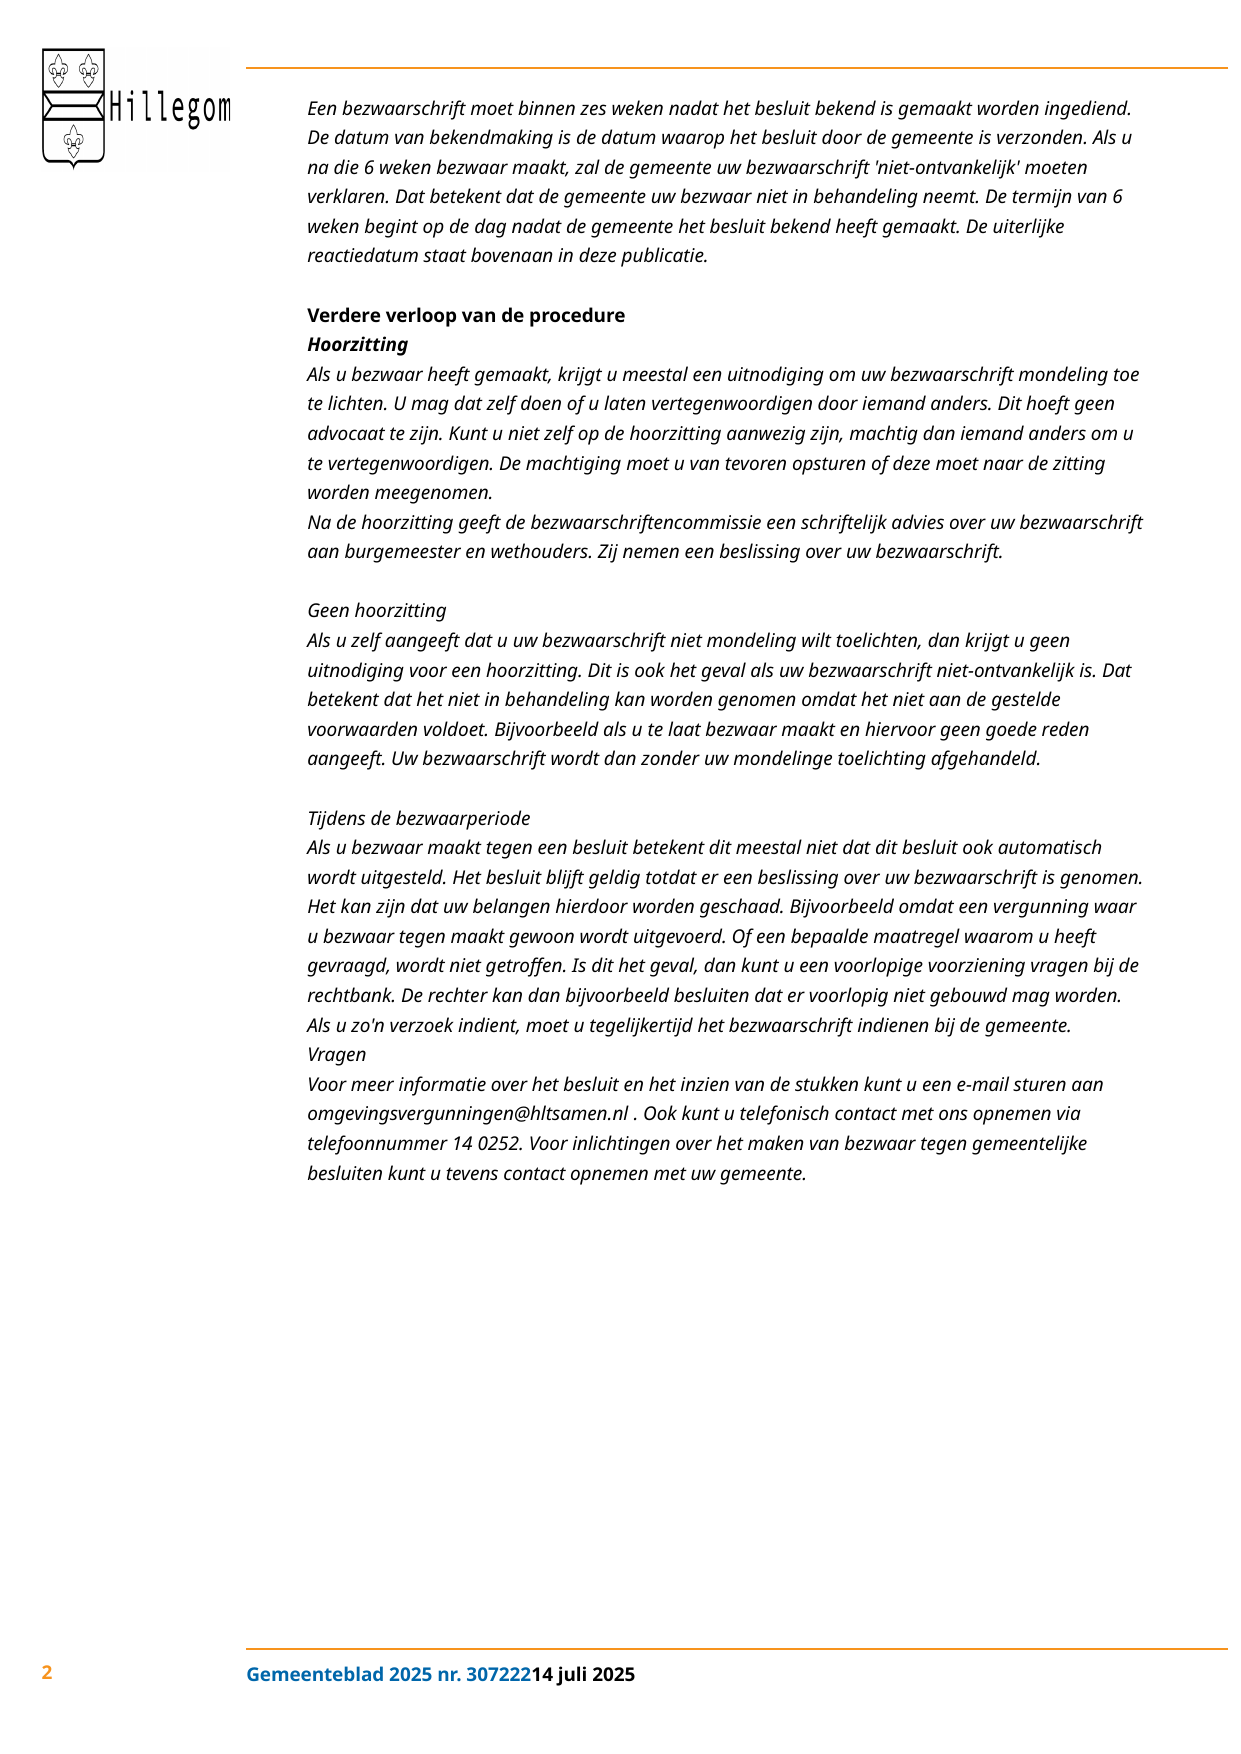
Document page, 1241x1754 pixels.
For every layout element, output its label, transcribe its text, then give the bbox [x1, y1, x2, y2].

list Als u zelf aangeeft dat u uw bezwaarschrift niet mondeling wilt toelichten, dan krijgt u geen uitnodiging voor een hoorzitting. Dit is ook het geval als uw bezwaarschrift niet-ontvankelijk is. Dat betekent dat het niet in behandeling kan worden genomen omdat het niet aan de gestelde voorwaarden voldoet. Bijvoorbeeld als u te laat bezwaar maakt en hiervoor geen goede reden aangeeft. Uw bezwaarschrift wordt dan zonder uw mondelinge toelichting afgehandeld. [248, 627, 1152, 771]
list Hoorzitting [248, 331, 1152, 357]
list Voor meer informatie over het besluit en het inzien van de stukken kunt u een e-mail sturen aan omgevingsvergunningen@hltsamen.nl . Ook kunt u telefonisch contact met ons opnemen via telefoonnummer 14 0252. Voor inlichtingen over het maken van bezwaar tegen gemeentelijke besluiten kunt u tevens contact opnemen met uw gemeente. [248, 1071, 1152, 1186]
list Tijdens de bezwaarperiode [248, 805, 1152, 831]
list Een bezwaarschrift moet binnen zes weken nadat het besluit bekend is gemaakt worden ingediend. De datum van bekendmaking is de datum waarop het besluit door de gemeente is verzonden. Als u na die 6 weken bezwaar maakt, zal de gemeente uw bezwaarschrift 'niet-ontvankelijk' moeten verklaren. Dat betekent dat de gemeente uw bezwaar niet in behandeling neemt. De termijn van 6 weken begint op de dag nadat de gemeente het besluit bekend heeft gemaakt. De uiterlijke reactiedatum staat bovenaan in deze publicatie. [248, 95, 1152, 268]
list Na de hoorzitting geeft de bezwaarschriftencommissie een schriftelijk advies over uw bezwaarschrift aan burgemeester en wethouders. Zij nemen een beslissing over uw bezwaarschrift. [248, 509, 1152, 564]
picture [41, 47, 231, 172]
list Verdere verloop van de procedure [248, 302, 1152, 328]
list Vragen [248, 1041, 1152, 1067]
list Geen hoorzitting [248, 598, 1152, 623]
list Als u bezwaar maakt tegen een besluit betekent dit meestal niet dat dit besluit ook automatisch wordt uitgesteld. Het besluit blijft geldig totdat er een beslissing over uw bezwaarschrift is genomen. Het kan zijn dat uw belangen hierdoor worden geschaad. Bijvoorbeeld omdat een vergunning waar u bezwaar tegen maakt gewoon wordt uitgevoerd. Of een bepaalde maatregel waarom u heeft gevraagd, wordt niet getroffen. Is dit het geval, dan kunt u een voorlopige voorziening vragen bij de rechtbank. De rechter kan dan bijvoorbeeld besluiten dat er voorlopig niet gebouwd mag worden. Als u zo'n verzoek indient, moet u tegelijkertijd het bezwaarschrift indienen bij de gemeente. [248, 834, 1152, 1038]
list Als u bezwaar heeft gemaakt, krijgt u meestal een uitnodiging om uw bezwaarschrift mondeling toe te lichten. U mag dat zelf doen of u laten vertegenwoordigen door iemand anders. Dit hoeft geen advocaat te zijn. Kunt u niet zelf op de hoorzitting aanwezig zijn, machtig dan iemand anders om u te vertegenwoordigen. De machtiging moet u van tevoren opsturen of deze moet naar de zitting worden meegenomen. [248, 361, 1152, 505]
